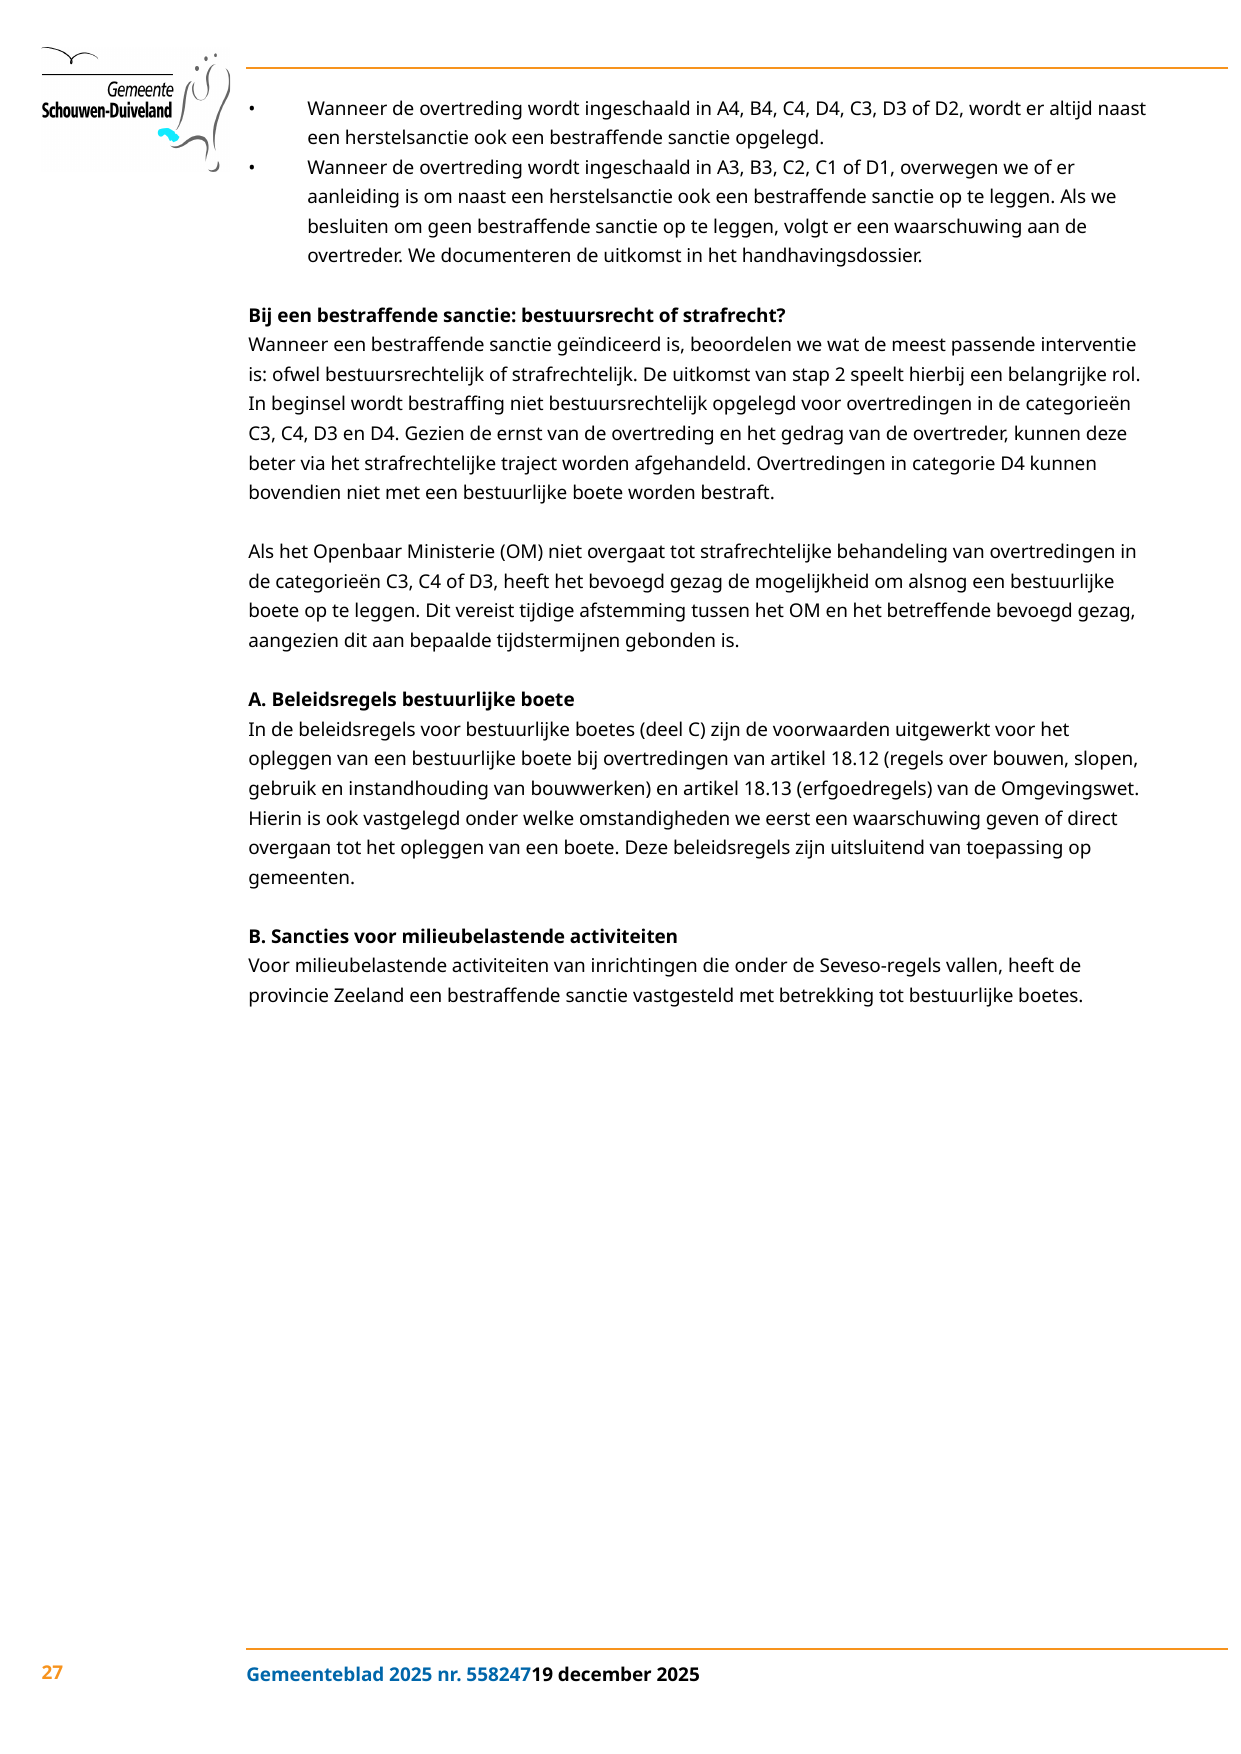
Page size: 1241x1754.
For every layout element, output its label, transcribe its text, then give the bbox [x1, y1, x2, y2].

text A. Beleidsregels bestuurlijke boete [248, 686, 1152, 712]
text Voor milieubelastende activiteiten van inrichtingen die onder de Seveso-regels vallen, heeft de provincie Zeeland een bestraffende sanctie vastgesteld met betrekking tot bestuurlijke boetes. [248, 953, 1152, 1008]
picture [41, 47, 231, 172]
text B. Sancties voor milieubelastende activiteiten [248, 923, 1152, 949]
text Bij een bestraffende sanctie: bestuursrecht of strafrecht? [248, 302, 1152, 328]
text Als het Openbaar Ministerie (OM) niet overgaat tot strafrechtelijke behandeling van overtredingen in de categorieën C3, C4 of D3, heeft het bevoegd gezag de mogelijkheid om alsnog een bestuurlijke boete op te leggen. Dit vereist tijdige afstemming tussen het OM en het betreffende bevoegd gezag, aangezien dit aan bepaalde tijdstermijnen gebonden is. [248, 538, 1152, 653]
text In beginsel wordt bestraffing niet bestuursrechtelijk opgelegd voor overtredingen in de categorieën C3, C4, D3 en D4. Gezien de ernst van de overtreding en het gedrag van de overtreder, kunnen deze beter via het strafrechtelijke traject worden afgehandeld. Overtredingen in categorie D4 kunnen bovendien niet met een bestuurlijke boete worden bestraft. [248, 391, 1152, 505]
text Wanneer een bestraffende sanctie geïndiceerd is, beoordelen we wat de meest passende interventie is: ofwel bestuursrechtelijk of strafrechtelijk. De uitkomst van stap 2 speelt hierbij een belangrijke rol. [248, 331, 1152, 387]
list Wanneer de overtreding wordt ingeschaald in A4, B4, C4, D4, C3, D3 of D2, wordt er altijd naast een herstelsanctie ook een bestraffende sanctie opgelegd. [248, 95, 1152, 150]
text In de beleidsregels voor bestuurlijke boetes (deel C) zijn de voorwaarden uitgewerkt voor het opleggen van een bestuurlijke boete bij overtredingen van artikel 18.12 (regels over bouwen, slopen, gebruik en instandhouding van bouwwerken) en artikel 18.13 (erfgoedregels) van de Omgevingswet. Hierin is ook vastgelegd onder welke omstandigheden we eerst een waarschuwing geven of direct overgaan tot het opleggen van een boete. Deze beleidsregels zijn uitsluitend van toepassing op gemeenten. [248, 716, 1152, 890]
list Wanneer de overtreding wordt ingeschaald in A3, B3, C2, C1 of D1, overwegen we of er aanleiding is om naast een herstelsanctie ook een bestraffende sanctie op te leggen. Als we besluiten om geen bestraffende sanctie op te leggen, volgt er een waarschuwing aan de overtreder. We documenteren de uitkomst in het handhavingsdossier. [248, 154, 1152, 268]
